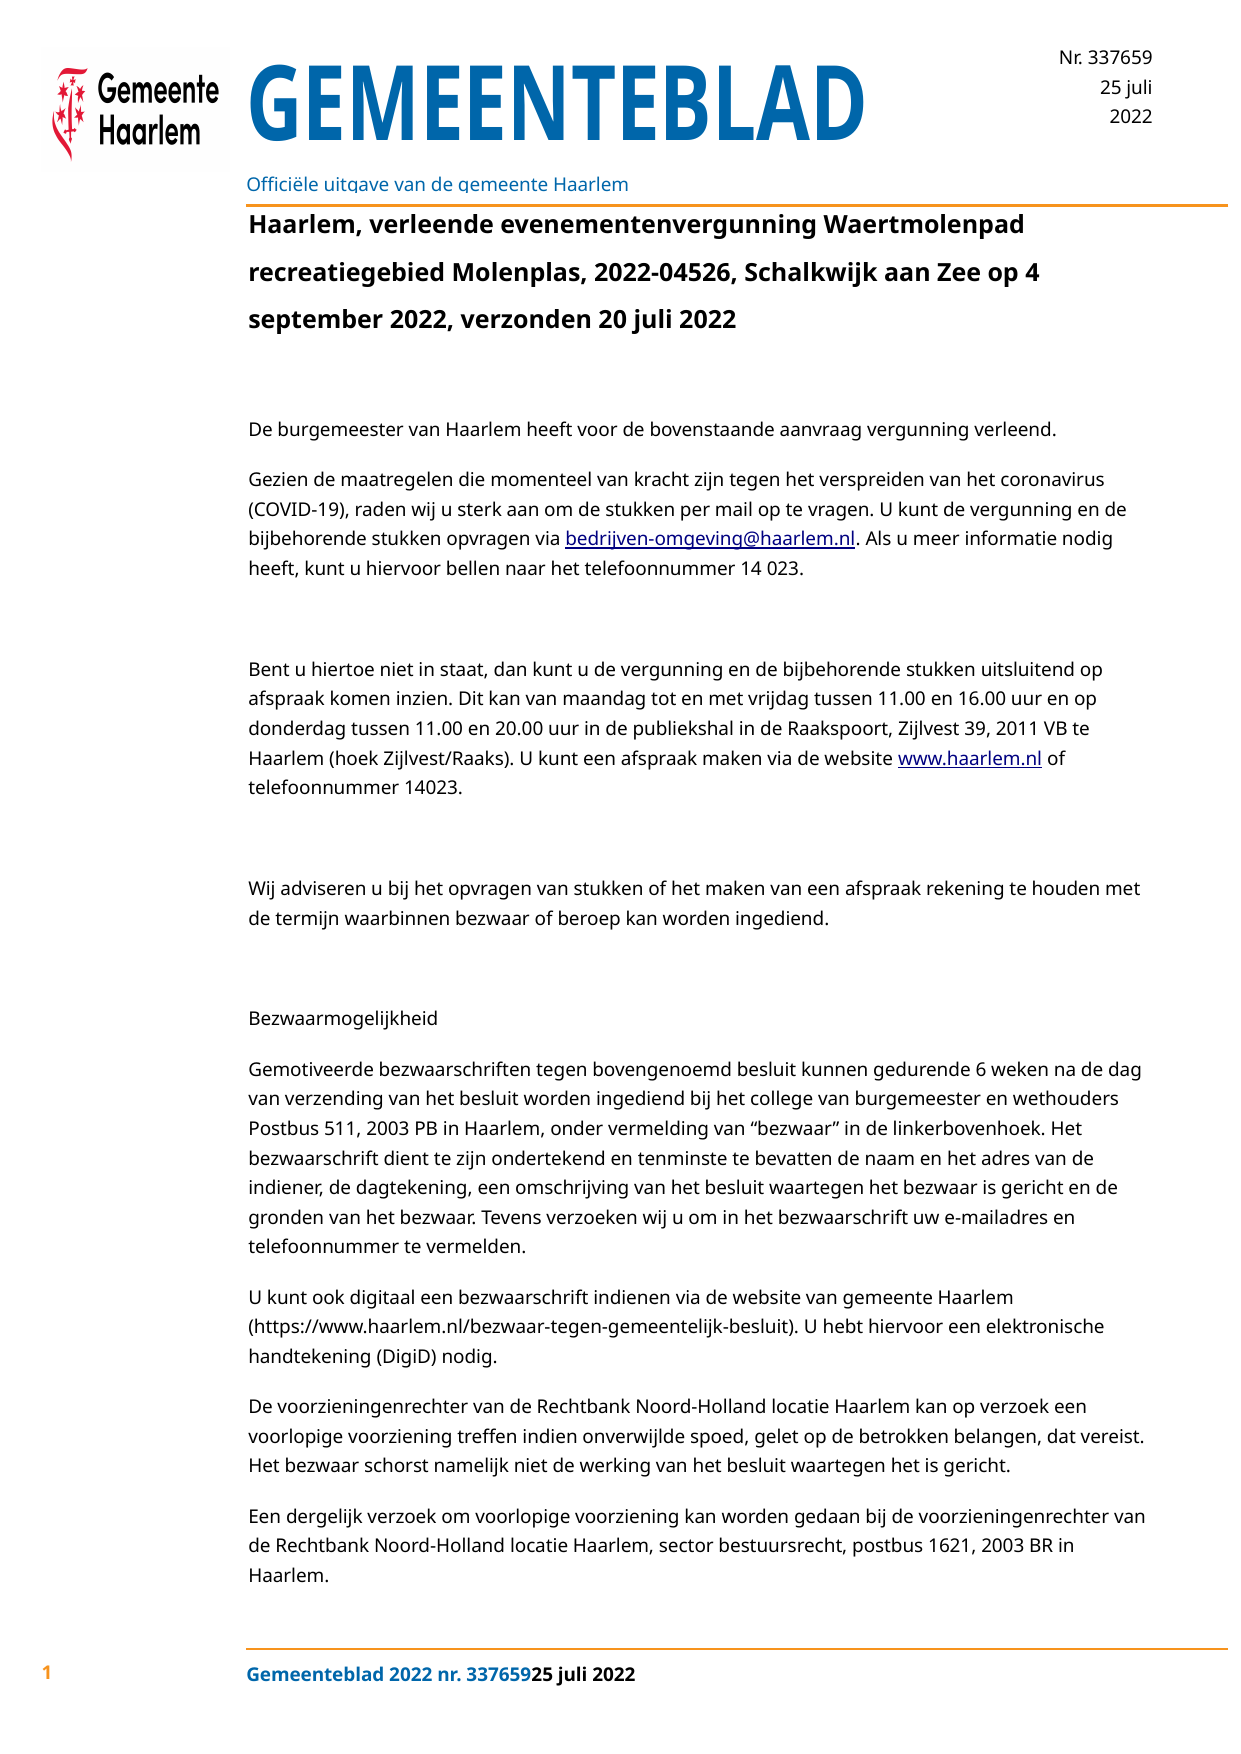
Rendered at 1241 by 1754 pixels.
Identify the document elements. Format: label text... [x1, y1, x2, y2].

text U kunt ook digitaal een bezwaarschrift indienen via de website van gemeente Haarlem (https://www.haarlem.nl/bezwaar-tegen-gemeentelijk-besluit). U hebt hiervoor een elektronische handtekening (DigiD) nodig. [248, 1284, 1152, 1369]
text Gemotiveerde bezwaarschriften tegen bovengenoemd besluit kunnen gedurende 6 weken na de dag van verzending van het besluit worden ingediend bij het college van burgemeester en wethouders Postbus 511, 2003 PB in Haarlem, onder vermelding van “bezwaar” in de linkerbovenhoek. Het bezwaarschrift dient te zijn ondertekend en tenminste te bevatten de naam en het adres van de indiener, de dagtekening, een omschrijving van het besluit waartegen het bezwaar is gericht en de gronden van het bezwaar. Tevens verzoeken wij u om in het bezwaarschrift uw e-mailadres en telefoonnummer te vermelden. [248, 1056, 1152, 1259]
text De burgemeester van Haarlem heeft voor de bovenstaande aanvraag vergunning verleend. [248, 416, 1152, 442]
text Bezwaarmogelijkheid [248, 1006, 1152, 1031]
text Wij adviseren u bij het opvragen van stukken of het maken van een afspraak rekening te houden met de termijn waarbinnen bezwaar of beroep kan worden ingediend. [248, 875, 1152, 930]
text Haarlem, verleende evenementenvergunning Waertmolenpad recreatiegebied Molenplas, 2022-04526, Schalkwijk aan Zee op 4 september 2022, verzonden 20 juli 2022 [248, 207, 1152, 336]
text Gezien de maatregelen die momenteel van kracht zijn tegen het verspreiden van het coronavirus (COVID-19), raden wij u sterk aan om de stukken per mail op te vragen. U kunt de vergunning en de bijbehorende stukken opvragen via bedrijven-omgeving@haarlem.nl. Als u meer informatie nodig heeft, kunt u hiervoor bellen naar het telefoonnummer 14 023. [248, 466, 1152, 581]
picture [41, 47, 231, 172]
text Een dergelijk verzoek om voorlopige voorziening kan worden gedaan bij de voorzieningenrechter van de Rechtbank Noord-Holland locatie Haarlem, sector bestuursrecht, postbus 1621, 2003 BR in Haarlem. [248, 1503, 1152, 1588]
text De voorzieningenrechter van de Rechtbank Noord-Holland locatie Haarlem kan op verzoek een voorlopige voorziening treffen indien onverwijlde spoed, gelet op de betrokken belangen, dat vereist. Het bezwaar schorst namelijk niet de werking van het besluit waartegen het is gericht. [248, 1393, 1152, 1478]
text Bent u hiertoe niet in staat, dan kunt u de vergunning en de bijbehorende stukken uitsluitend op afspraak komen inzien. Dit kan van maandag tot en met vrijdag tussen 11.00 en 16.00 uur en op donderdag tussen 11.00 en 20.00 uur in de publiekshal in de Raakspoort, Zijlvest 39, 2011 VB te Haarlem (hoek Zijlvest/Raaks). U kunt een afspraak maken via de website www.haarlem.nl of telefoonnummer 14023. [248, 656, 1152, 800]
